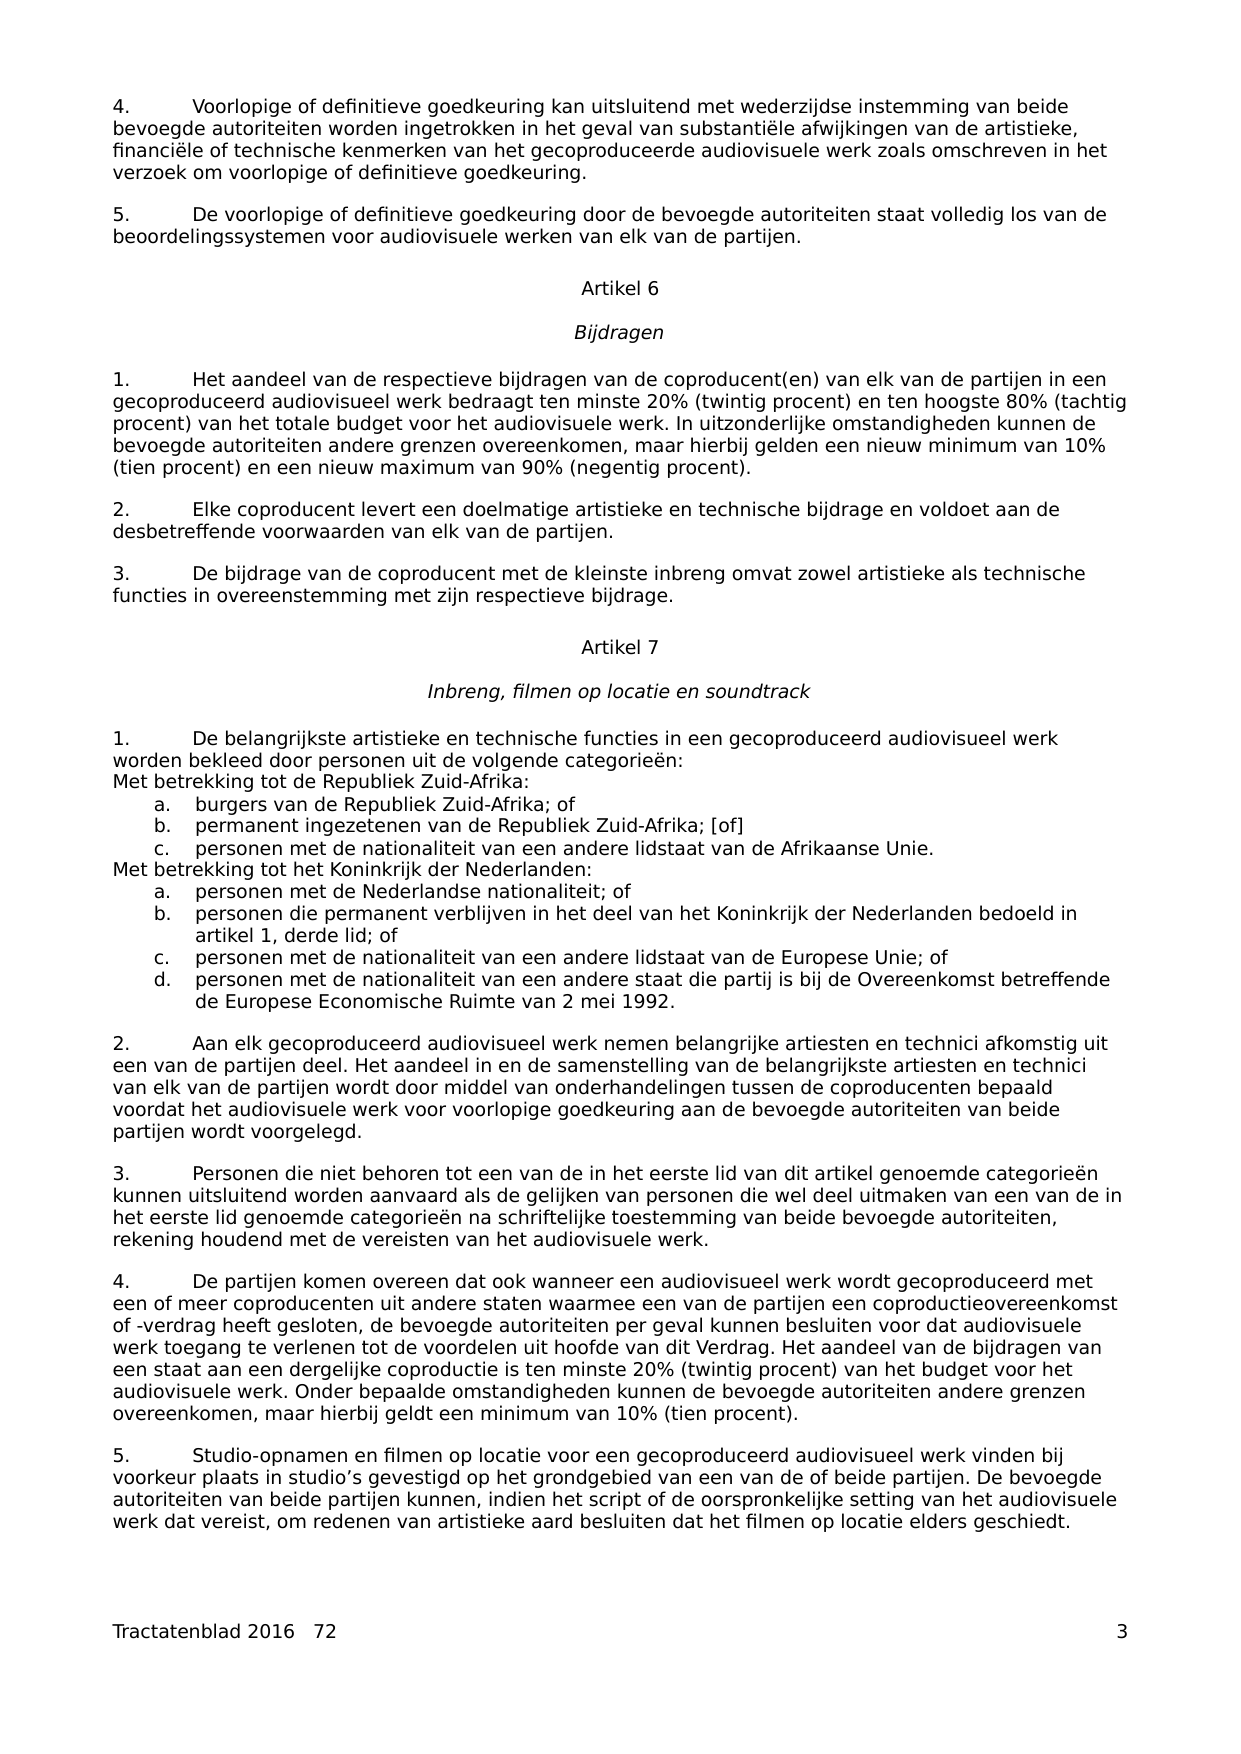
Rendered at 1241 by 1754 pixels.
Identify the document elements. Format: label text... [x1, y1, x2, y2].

text 2. Aan elk gecoproduceerd audiovisueel werk nemen belangrijke artiesten en technici afkomstig uit een van de partijen deel. Het aandeel in en de samenstelling van de belangrijkste artiesten en technici van elk van de partijen wordt door middel van onderhandelingen tussen de coproducenten bepaald voordat het audiovisuele werk voor voorlopige goedkeuring aan de bevoegde autoriteiten van beide partijen wordt voorgelegd. [112, 1033, 1128, 1143]
text d. personen met de nationaliteit van een andere staat die partij is bij de Overeenkomst betreffende de Europese Economische Ruimte van 2 mei 1992. [153, 969, 1128, 1013]
text b. permanent ingezetenen van de Republiek Zuid-Afrika; [of] [153, 815, 1128, 837]
text 1. De belangrijkste artistieke en technische functies in een gecoproduceerd audiovisueel werk worden bekleed door personen uit de volgende categorieën: [112, 727, 1128, 771]
text b. personen die permanent verblijven in het deel van het Koninkrijk der Nederlanden bedoeld in artikel 1, derde lid; of [153, 903, 1128, 947]
text 2. Elke coproducent levert een doelmatige artistieke en technische bijdrage en voldoet aan de desbetreffende voorwaarden van elk van de partijen. [112, 499, 1128, 543]
text 4. Voorlopige of definitieve goedkeuring kan uitsluitend met wederzijdse instemming van beide bevoegde autoriteiten worden ingetrokken in het geval van substantiële afwijkingen van de artistieke, financiële of technische kenmerken van het gecoproduceerde audiovisuele werk zoals omschreven in het verzoek om voorlopige of definitieve goedkeuring. [112, 96, 1128, 184]
subtitle Artikel 6 Bijdragen [112, 278, 1128, 344]
text 5. Studio-opnamen en filmen op locatie voor een gecoproduceerd audiovisueel werk vinden bij voorkeur plaats in studio’s gevestigd op het grondgebied van een van de of beide partijen. De bevoegde autoriteiten van beide partijen kunnen, indien het script of de oorspronkelijke setting van het audiovisuele werk dat vereist, om redenen van artistieke aard besluiten dat het filmen op locatie elders geschiedt. [112, 1445, 1128, 1533]
text c. personen met de nationaliteit van een andere lidstaat van de Europese Unie; of [153, 947, 1128, 969]
text Met betrekking tot de Republiek Zuid-Afrika: [112, 771, 1128, 793]
text 5. De voorlopige of definitieve goedkeuring door de bevoegde autoriteiten staat volledig los van de beoordelingssystemen voor audiovisuele werken van elk van de partijen. [112, 204, 1128, 248]
text c. personen met de nationaliteit van een andere lidstaat van de Afrikaanse Unie. [153, 837, 1128, 859]
text a. personen met de Nederlandse nationaliteit; of [153, 881, 1128, 903]
text Met betrekking tot het Koninkrijk der Nederlanden: [112, 859, 1128, 881]
subtitle Artikel 7 Inbreng, filmen op locatie en soundtrack [112, 637, 1128, 702]
text a. burgers van de Republiek Zuid-Afrika; of [153, 793, 1128, 815]
text 3. Personen die niet behoren tot een van de in het eerste lid van dit artikel genoemde categorieën kunnen uitsluitend worden aanvaard als de gelijken van personen die wel deel uitmaken van een van de in het eerste lid genoemde categorieën na schriftelijke toestemming van beide bevoegde autoriteiten, rekening houdend met de vereisten van het audiovisuele werk. [112, 1163, 1128, 1251]
text 4. De partijen komen overeen dat ook wanneer een audiovisueel werk wordt gecoproduceerd met een of meer coproducenten uit andere staten waarmee een van de partijen een coproductieovereenkomst of -verdrag heeft gesloten, de bevoegde autoriteiten per geval kunnen besluiten voor dat audiovisuele werk toegang te verlenen tot de voordelen uit hoofde van dit Verdrag. Het aandeel van de bijdragen van een staat aan een dergelijke coproductie is ten minste 20% (twintig procent) van het budget voor het audiovisuele werk. Onder bepaalde omstandigheden kunnen de bevoegde autoriteiten andere grenzen overeenkomen, maar hierbij geldt een minimum van 10% (tien procent). [112, 1271, 1128, 1425]
text 1. Het aandeel van de respectieve bijdragen van de coproducent(en) van elk van de partijen in een gecoproduceerd audiovisueel werk bedraagt ten minste 20% (twintig procent) en ten hoogste 80% (tachtig procent) van het totale budget voor het audiovisuele werk. In uitzonderlijke omstandigheden kunnen de bevoegde autoriteiten andere grenzen overeenkomen, maar hierbij gelden een nieuw minimum van 10% (tien procent) en een nieuw maximum van 90% (negentig procent). [112, 369, 1128, 479]
text 3. De bijdrage van de coproducent met de kleinste inbreng omvat zowel artistieke als technische functies in overeenstemming met zijn respectieve bijdrage. [112, 563, 1128, 607]
